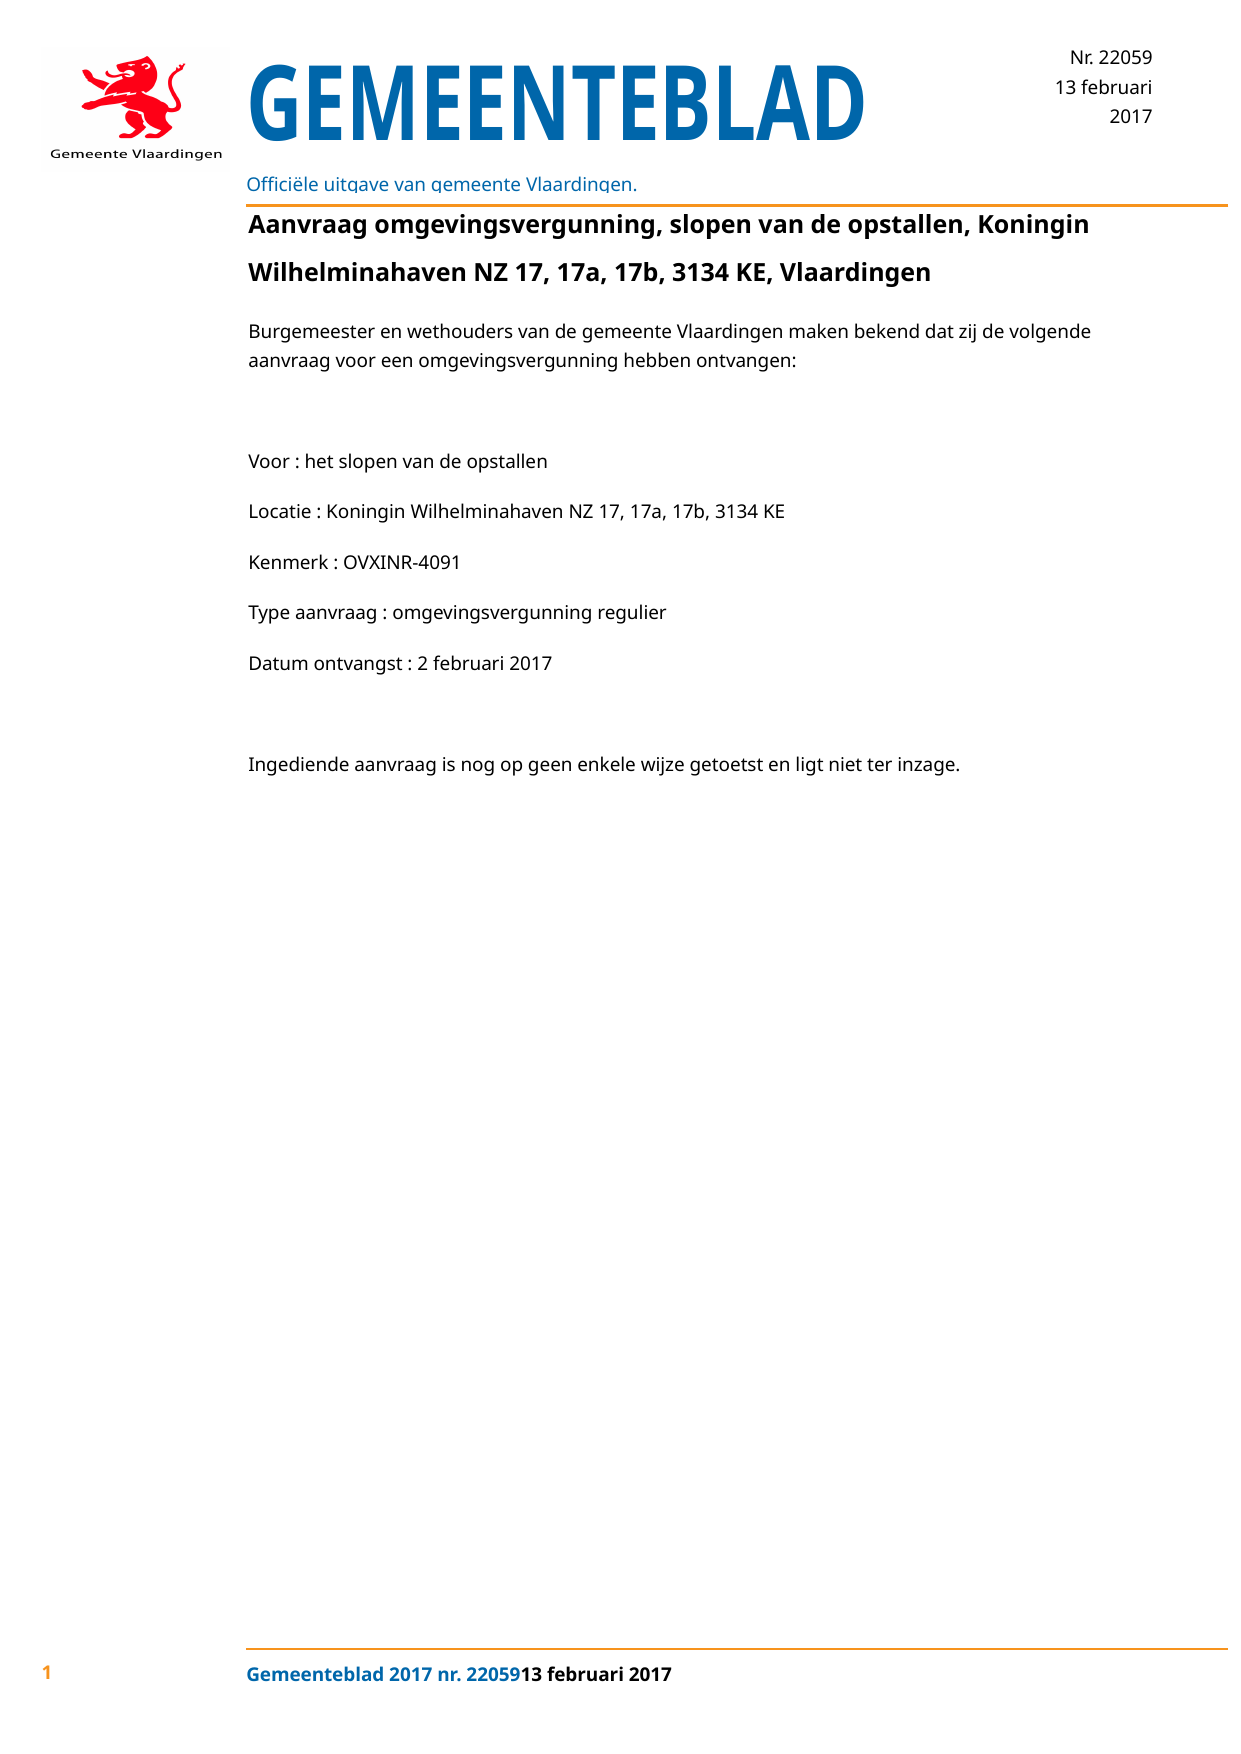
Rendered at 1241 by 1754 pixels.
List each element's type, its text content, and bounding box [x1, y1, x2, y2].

picture [41, 47, 231, 172]
text Datum ontvangst : 2 februari 2017 [248, 650, 1152, 676]
text Kenmerk : OVXINR-4091 [248, 549, 1152, 575]
text Voor : het slopen van de opstallen [248, 448, 1152, 474]
text Aanvraag omgevingsvergunning, slopen van de opstallen, Koningin Wilhelminahaven NZ 17, 17a, 17b, 3134 KE, Vlaardingen [248, 207, 1152, 288]
text Ingediende aanvraag is nog op geen enkele wijze getoetst en ligt niet ter inzage. [248, 751, 1152, 777]
text Type aanvraag : omgevingsvergunning regulier [248, 599, 1152, 625]
text Locatie : Koningin Wilhelminahaven NZ 17, 17a, 17b, 3134 KE [248, 499, 1152, 524]
text Burgemeester en wethouders van de gemeente Vlaardingen maken bekend dat zij de volgende aanvraag voor een omgevingsvergunning hebben ontvangen: [248, 318, 1152, 373]
